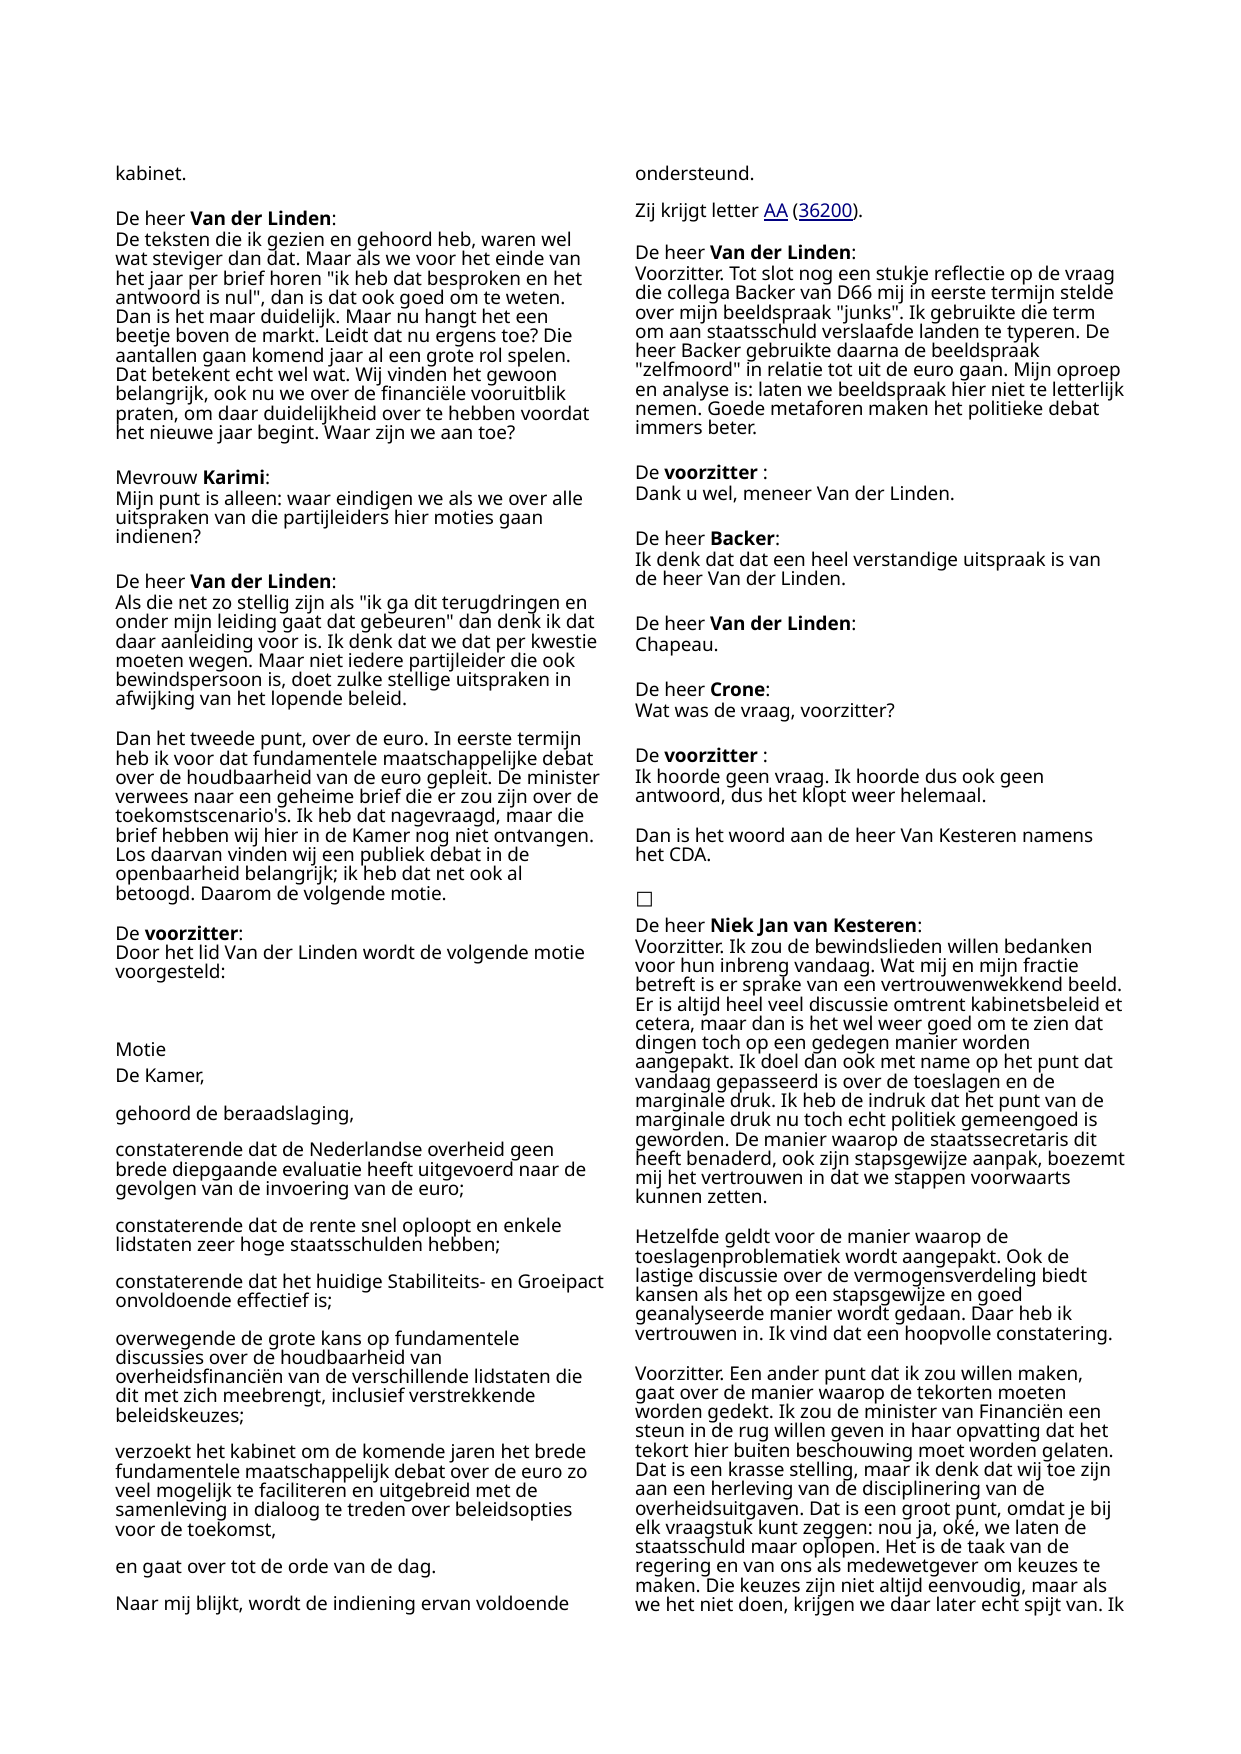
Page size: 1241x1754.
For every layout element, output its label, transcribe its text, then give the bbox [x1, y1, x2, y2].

text De heer Van der Linden: [115, 568, 605, 594]
text Chapeau. [635, 636, 1125, 655]
text Motie [115, 1036, 605, 1062]
text Naar mij blijkt, wordt de indiening ervan voldoende [115, 1594, 605, 1614]
text De heer Niek Jan van Kesteren: [635, 912, 1125, 938]
text De heer Van der Linden: [635, 610, 1125, 636]
text Mevrouw Karimi: [115, 464, 605, 490]
text De teksten die ik gezien en gehoord heb, waren wel wat steviger dan dat. Maar als we voor het einde van het jaar per brief horen "ik heb dat besproken en het antwoord is nul", dan is dat ook goed om te weten. Dan is het maar duidelijk. Maar nu hangt het een beetje boven de markt. Leidt dat nu ergens toe? Die aantallen gaan komend jaar al een grote rol spelen. Dat betekent echt wel wat. Wij vinden het gewoon belangrijk, ook nu we over de financiële vooruitblik praten, om daar duidelijkheid over te hebben voordat het nieuwe jaar begint. Waar zijn we aan toe? [115, 231, 605, 443]
text gehoord de beraadslaging, [115, 1104, 605, 1124]
text constaterende dat de Nederlandse overheid geen brede diepgaande evaluatie heeft uitgevoerd naar de gevolgen van de invoering van de euro; [115, 1141, 605, 1199]
text Dan is het woord aan de heer Van Kesteren namens het CDA. [635, 827, 1125, 866]
text constaterende dat het huidige Stabiliteits- en Groeipact onvoldoende effectief is; [115, 1273, 605, 1312]
text Voorzitter. Ik zou de bewindslieden willen bedanken voor hun inbreng vandaag. Wat mij en mijn fractie betreft is er sprake van een vertrouwenwekkend beeld. Er is altijd heel veel discussie omtrent kabinetsbeleid et cetera, maar dan is het wel weer goed om te zien dat dingen toch op een gedegen manier worden aangepakt. Ik doel dan ook met name op het punt dat vandaag gepasseerd is over de toeslagen en de marginale druk. Ik heb de indruk dat het punt van de marginale druk nu toch echt politiek gemeengoed is geworden. De manier waarop de staatssecretaris dit heeft benaderd, ook zijn stapsgewijze aanpak, boezemt mij het vertrouwen in dat we stappen voorwaarts kunnen zetten. [635, 938, 1125, 1208]
text De heer Crone: [635, 676, 1125, 702]
text Voorzitter. Een ander punt dat ik zou willen maken, gaat over de manier waarop de tekorten moeten worden gedekt. Ik zou de minister van Financiën een steun in de rug willen geven in haar opvatting dat het tekort hier buiten beschouwing moet worden gelaten. Dat is een krasse stelling, maar ik denk dat wij toe zijn aan een herleving van de disciplinering van de overheidsuitgaven. Dat is een groot punt, omdat je bij elk vraagstuk kunt zeggen: nou ja, oké, we laten de staatsschuld maar oplopen. Het is de taak van de regering en van ons als medewetgever om keuzes te maken. Die keuzes zijn niet altijd eenvoudig, maar als we het niet doen, krijgen we daar later echt spijt van. Ik [635, 1365, 1125, 1615]
text Dan het tweede punt, over de euro. In eerste termijn heb ik voor dat fundamentele maatschappelijke debat over de houdbaarheid van de euro gepleit. De minister verwees naar een geheime brief die er zou zijn over de toekomstscenario's. Ik heb dat nagevraagd, maar die brief hebben wij hier in de Kamer nog niet ontvangen. Los daarvan vinden wij een publiek debat in de openbaarheid belangrijk; ik heb dat net ook al betoogd. Daarom de volgende motie. [115, 730, 605, 904]
text Mijn punt is alleen: waar eindigen we als we over alle uitspraken van die partijleiders hier moties gaan indienen? [115, 490, 605, 547]
text ondersteund. [635, 165, 1125, 184]
text Wat was de vraag, voorzitter? [635, 702, 1125, 721]
text Als die net zo stellig zijn als "ik ga dit terugdringen en onder mijn leiding gaat dat gebeuren" dan denk ik dat daar aanleiding voor is. Ik denk dat we dat per kwestie moeten wegen. Maar niet iedere partijleider die ook bewindspersoon is, doet zulke stellige uitspraken in afwijking van het lopende beleid. [115, 594, 605, 710]
text Zij krijgt letter AA (36200). [635, 202, 1125, 222]
text constaterende dat de rente snel oploopt en enkele lidstaten zeer hoge staatsschulden hebben; [115, 1217, 605, 1256]
text verzoekt het kabinet om de komende jaren het brede fundamentele maatschappelijk debat over de euro zo veel mogelijk te faciliteren en uitgebreid met de samenleving in dialoog te treden over beleidsopties voor de toekomst, [115, 1443, 605, 1540]
text Hetzelfde geldt voor de manier waarop de toeslagenproblematiek wordt aangepakt. Ook de lastige discussie over de vermogensverdeling biedt kansen als het op een stapsgewijze en goed geanalyseerde manier wordt gedaan. Daar heb ik vertrouwen in. Ik vind dat een hoopvolle constatering. [635, 1228, 1125, 1344]
text De voorzitter : [635, 742, 1125, 768]
text De heer Backer: [635, 525, 1125, 551]
text De voorzitter: [115, 924, 605, 944]
text De Kamer, [115, 1067, 605, 1087]
text en gaat over tot de orde van de dag. [115, 1558, 605, 1577]
text Ik hoorde geen vraag. Ik hoorde dus ook geen antwoord, dus het klopt weer helemaal. [635, 768, 1125, 806]
text kabinet. [115, 165, 605, 184]
text overwegende de grote kans op fundamentele discussies over de houdbaarheid van overheidsfinanciën van de verschillende lidstaten die dit met zich meebrengt, inclusief verstrekkende beleidskeuzes; [115, 1329, 605, 1426]
text De voorzitter : [635, 459, 1125, 485]
text Door het lid Van der Linden wordt de volgende motie voorgesteld: [115, 944, 605, 982]
text De heer Van der Linden: [115, 205, 605, 231]
text ⬜ [635, 886, 1125, 912]
text Voorzitter. Tot slot nog een stukje reflectie op de vraag die collega Backer van D66 mij in eerste termijn stelde over mijn beeldspraak "junks". Ik gebruikte die term om aan staatsschuld verslaafde landen te typeren. De heer Backer gebruikte daarna de beeldspraak "zelfmoord" in relatie tot uit de euro gaan. Mijn oproep en analyse is: laten we beeldspraak hier niet te letterlijk nemen. Goede metaforen maken het politieke debat immers beter. [635, 265, 1125, 438]
text De heer Van der Linden: [635, 239, 1125, 265]
text Ik denk dat dat een heel verstandige uitspraak is van de heer Van der Linden. [635, 551, 1125, 589]
text Dank u wel, meneer Van der Linden. [635, 485, 1125, 504]
